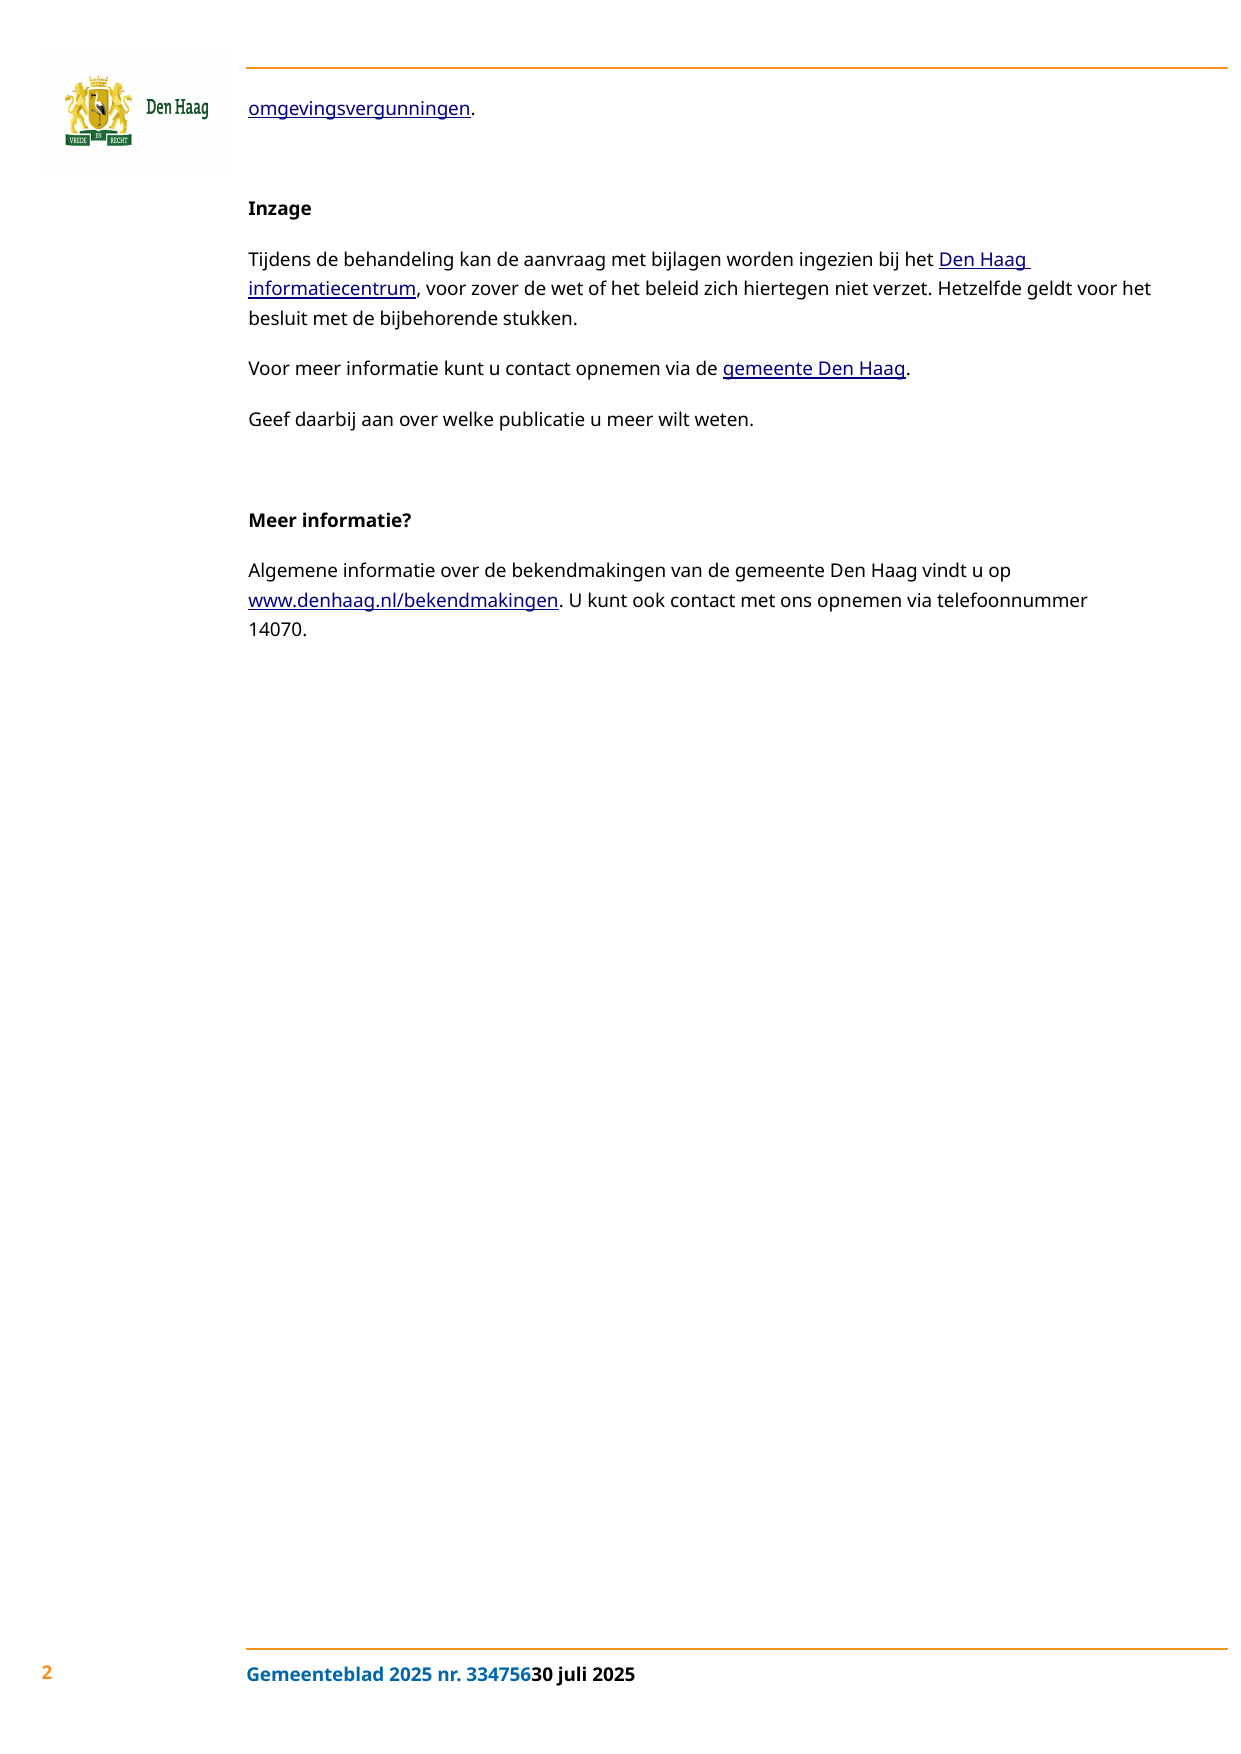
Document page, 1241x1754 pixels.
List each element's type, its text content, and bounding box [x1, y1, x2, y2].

text Voor meer informatie kunt u contact opnemen via de gemeente Den Haag. [248, 356, 1152, 381]
text omgevingsvergunningen. [248, 95, 1152, 121]
text Geef daarbij aan over welke publicatie u meer wilt weten. [248, 406, 1152, 432]
picture [41, 47, 231, 172]
text Tijdens de behandeling kan de aanvraag met bijlagen worden ingezien bij het Den Haag informatiecentrum, voor zover de wet of het beleid zich hiertegen niet verzet. Hetzelfde geldt voor het besluit met de bijbehorende stukken. [248, 246, 1152, 331]
text Meer informatie? [248, 507, 1152, 533]
text Algemene informatie over de bekendmakingen van de gemeente Den Haag vindt u op www.denhaag.nl/bekendmakingen. U kunt ook contact met ons opnemen via telefoonnummer 14070. [248, 557, 1152, 642]
text Inzage [248, 196, 1152, 221]
